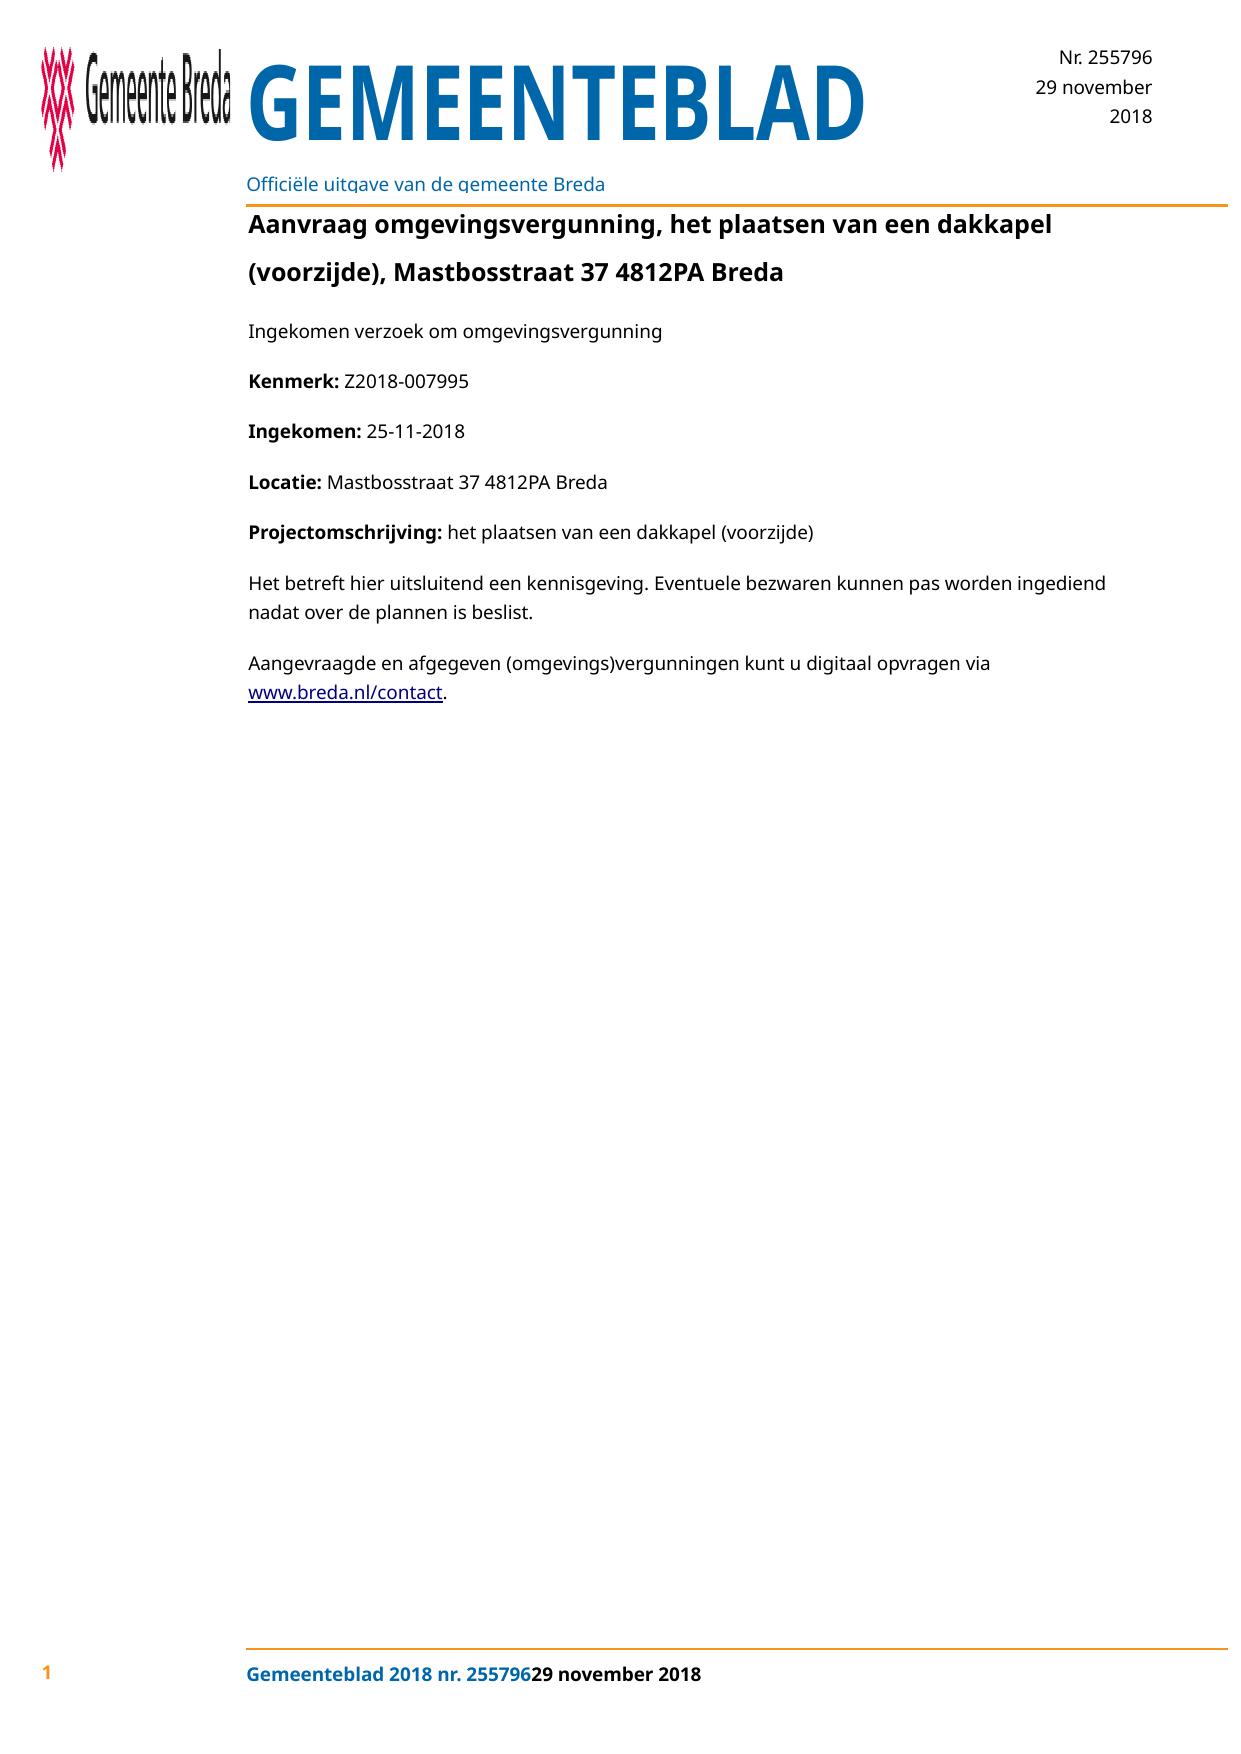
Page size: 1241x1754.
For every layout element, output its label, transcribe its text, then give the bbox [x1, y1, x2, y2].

text Projectomschrijving: het plaatsen van een dakkapel (voorzijde) [248, 519, 1152, 545]
text Aangevraagde en afgegeven (omgevings)vergunningen kunt u digitaal opvragen via www.breda.nl/contact. [248, 650, 1152, 705]
picture [41, 47, 231, 172]
text Aanvraag omgevingsvergunning, het plaatsen van een dakkapel (voorzijde), Mastbosstraat 37 4812PA Breda [248, 207, 1152, 288]
text Kenmerk: Z2018-007995 [248, 368, 1152, 394]
text Ingekomen: 25-11-2018 [248, 419, 1152, 444]
text Het betreft hier uitsluitend een kennisgeving. Eventuele bezwaren kunnen pas worden ingediend nadat over de plannen is beslist. [248, 570, 1152, 625]
text Locatie: Mastbosstraat 37 4812PA Breda [248, 469, 1152, 495]
text Ingekomen verzoek om omgevingsvergunning [248, 318, 1152, 344]
